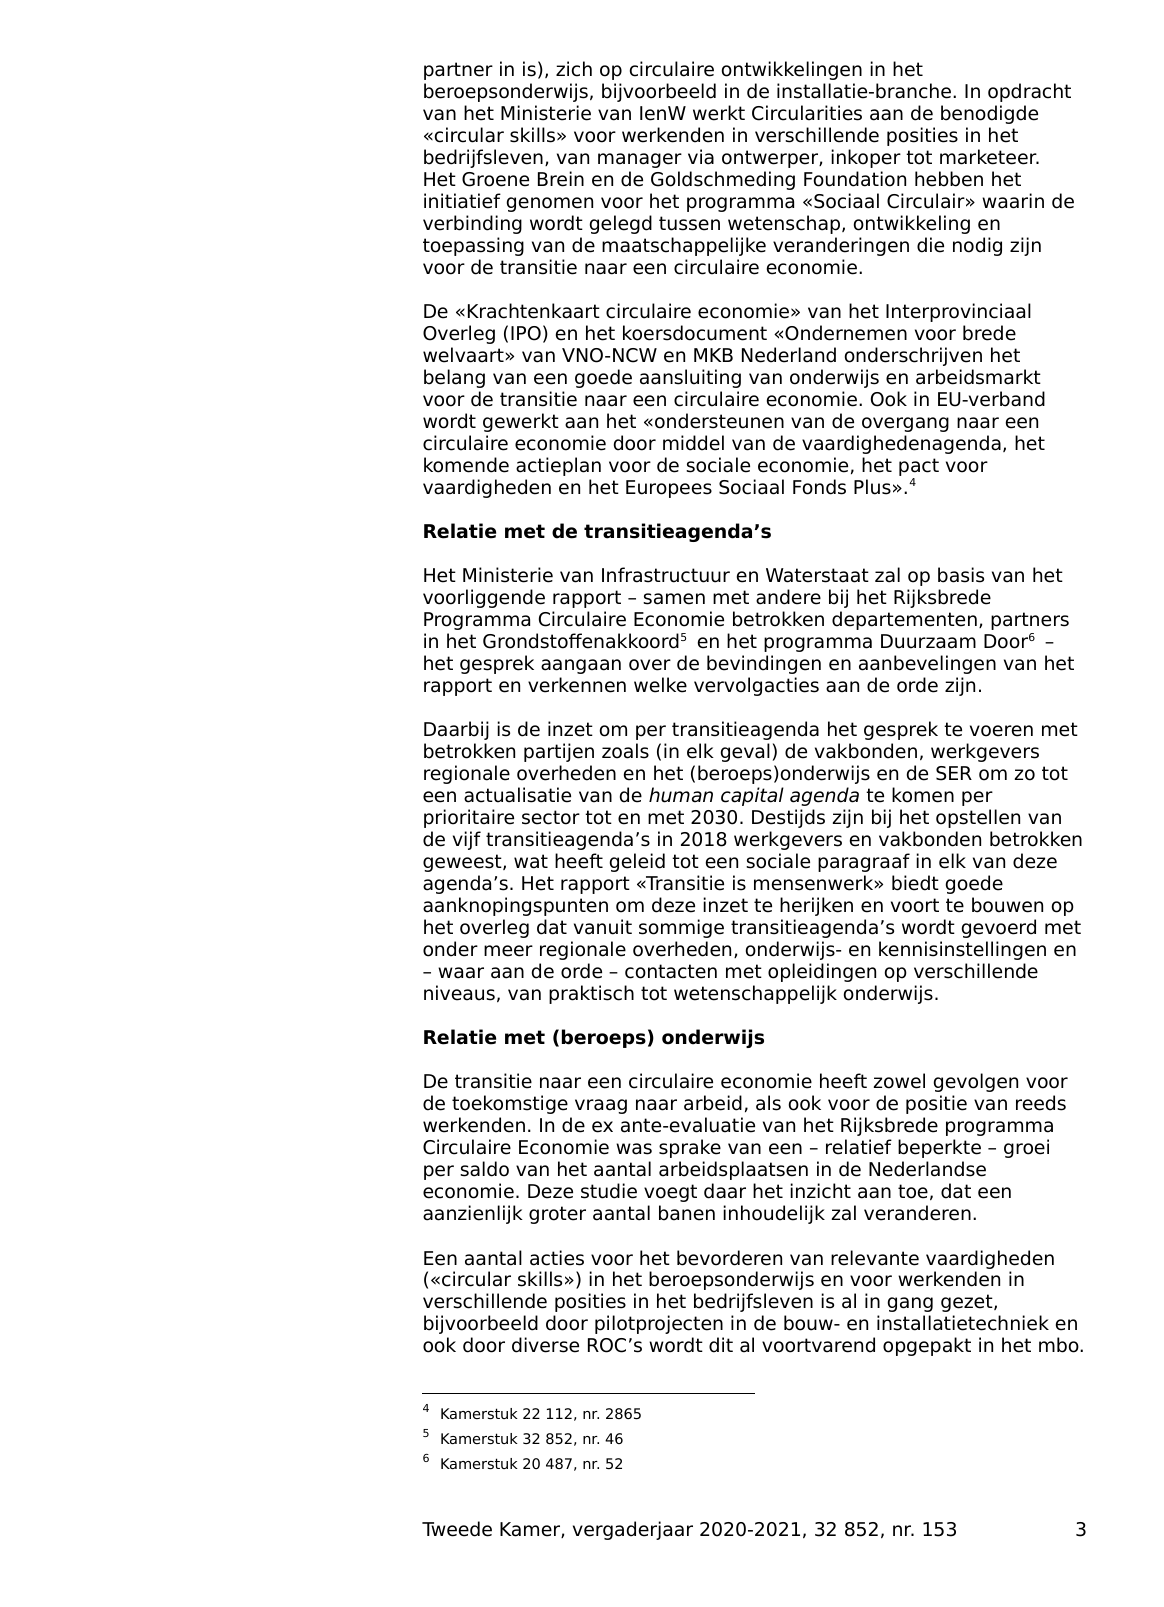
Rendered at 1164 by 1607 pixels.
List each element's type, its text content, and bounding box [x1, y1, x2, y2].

text Kamerstuk 32 852, nr. 46 [422, 1427, 1087, 1449]
text Kamerstuk 20 487, nr. 52 [422, 1452, 1087, 1474]
text Het Groene Brein en de Goldschmeding Foundation hebben het initiatief genomen voor het programma «Sociaal Circulair» waarin de verbinding wordt gelegd tussen wetenschap, ontwikkeling en toepassing van de maatschappelijke veranderingen die nodig zijn voor de transitie naar een circulaire economie. [422, 169, 1087, 279]
text Het Ministerie van Infrastructuur en Waterstaat zal op basis van het voorliggende rapport – samen met andere bij het Rijksbrede Programma Circulaire Economie betrokken departementen, partners in het Grondstoffenakkoord en het programma Duurzaam Door – het gesprek aangaan over de bevindingen en aanbevelingen van het rapport en verkennen welke vervolgacties aan de orde zijn. [422, 565, 1087, 697]
text De transitie naar een circulaire economie heeft zowel gevolgen voor de toekomstige vraag naar arbeid, als ook voor de positie van reeds werkenden. In de ex ante-evaluatie van het Rijksbrede programma Circulaire Economie was sprake van een – relatief beperkte – groei per saldo van het aantal arbeidsplaatsen in de Nederlandse economie. Deze studie voegt daar het inzicht aan toe, dat een aanzienlijk groter aantal banen inhoudelijk zal veranderen. [422, 1071, 1087, 1225]
text Een aantal acties voor het bevorderen van relevante vaardigheden («circular skills») in het beroepsonderwijs en voor werkenden in verschillende posities in het bedrijfsleven is al in gang gezet, bijvoorbeeld door pilotprojecten in de bouw- en installatietechniek en ook door diverse ROC’s wordt dit al voortvarend opgepakt in het mbo. [422, 1247, 1087, 1357]
text Kamerstuk 22 112, nr. 2865 [422, 1402, 1087, 1424]
subtitle Relatie met de transitieagenda’s [422, 521, 1087, 543]
text Daarbij is de inzet om per transitieagenda het gesprek te voeren met betrokken partijen zoals (in elk geval) de vakbonden, werkgevers regionale overheden en het (beroeps)onderwijs en de SER om zo tot een actualisatie van de human capital agenda te komen per prioritaire sector tot en met 2030. Destijds zijn bij het opstellen van de vijf transitieagenda’s in 2018 werkgevers en vakbonden betrokken geweest, wat heeft geleid tot een sociale paragraaf in elk van deze agenda’s. Het rapport «Transitie is mensenwerk» biedt goede aanknopingspunten om deze inzet te herijken en voort te bouwen op het overleg dat vanuit sommige transitieagenda’s wordt gevoerd met onder meer regionale overheden, onderwijs- en kennisinstellingen en – waar aan de orde – contacten met opleidingen op verschillende niveaus, van praktisch tot wetenschappelijk onderwijs. [422, 719, 1087, 1005]
text partner in is), zich op circulaire ontwikkelingen in het beroepsonderwijs, bijvoorbeeld in de installatie-branche. In opdracht van het Ministerie van IenW werkt Circularities aan de benodigde «circular skills» voor werkenden in verschillende posities in het bedrijfsleven, van manager via ontwerper, inkoper tot marketeer. [422, 59, 1087, 169]
subtitle Relatie met (beroeps) onderwijs [422, 1027, 1087, 1049]
text De «Krachtenkaart circulaire economie» van het Interprovinciaal Overleg (IPO) en het koersdocument «Ondernemen voor brede welvaart» van VNO-NCW en MKB Nederland onderschrijven het belang van een goede aansluiting van onderwijs en arbeidsmarkt voor de transitie naar een circulaire economie. Ook in EU-verband wordt gewerkt aan het «ondersteunen van de overgang naar een circulaire economie door middel van de vaardighedenagenda, het komende actieplan voor de sociale economie, het pact voor vaardigheden en het Europees Sociaal Fonds Plus». [422, 301, 1087, 499]
